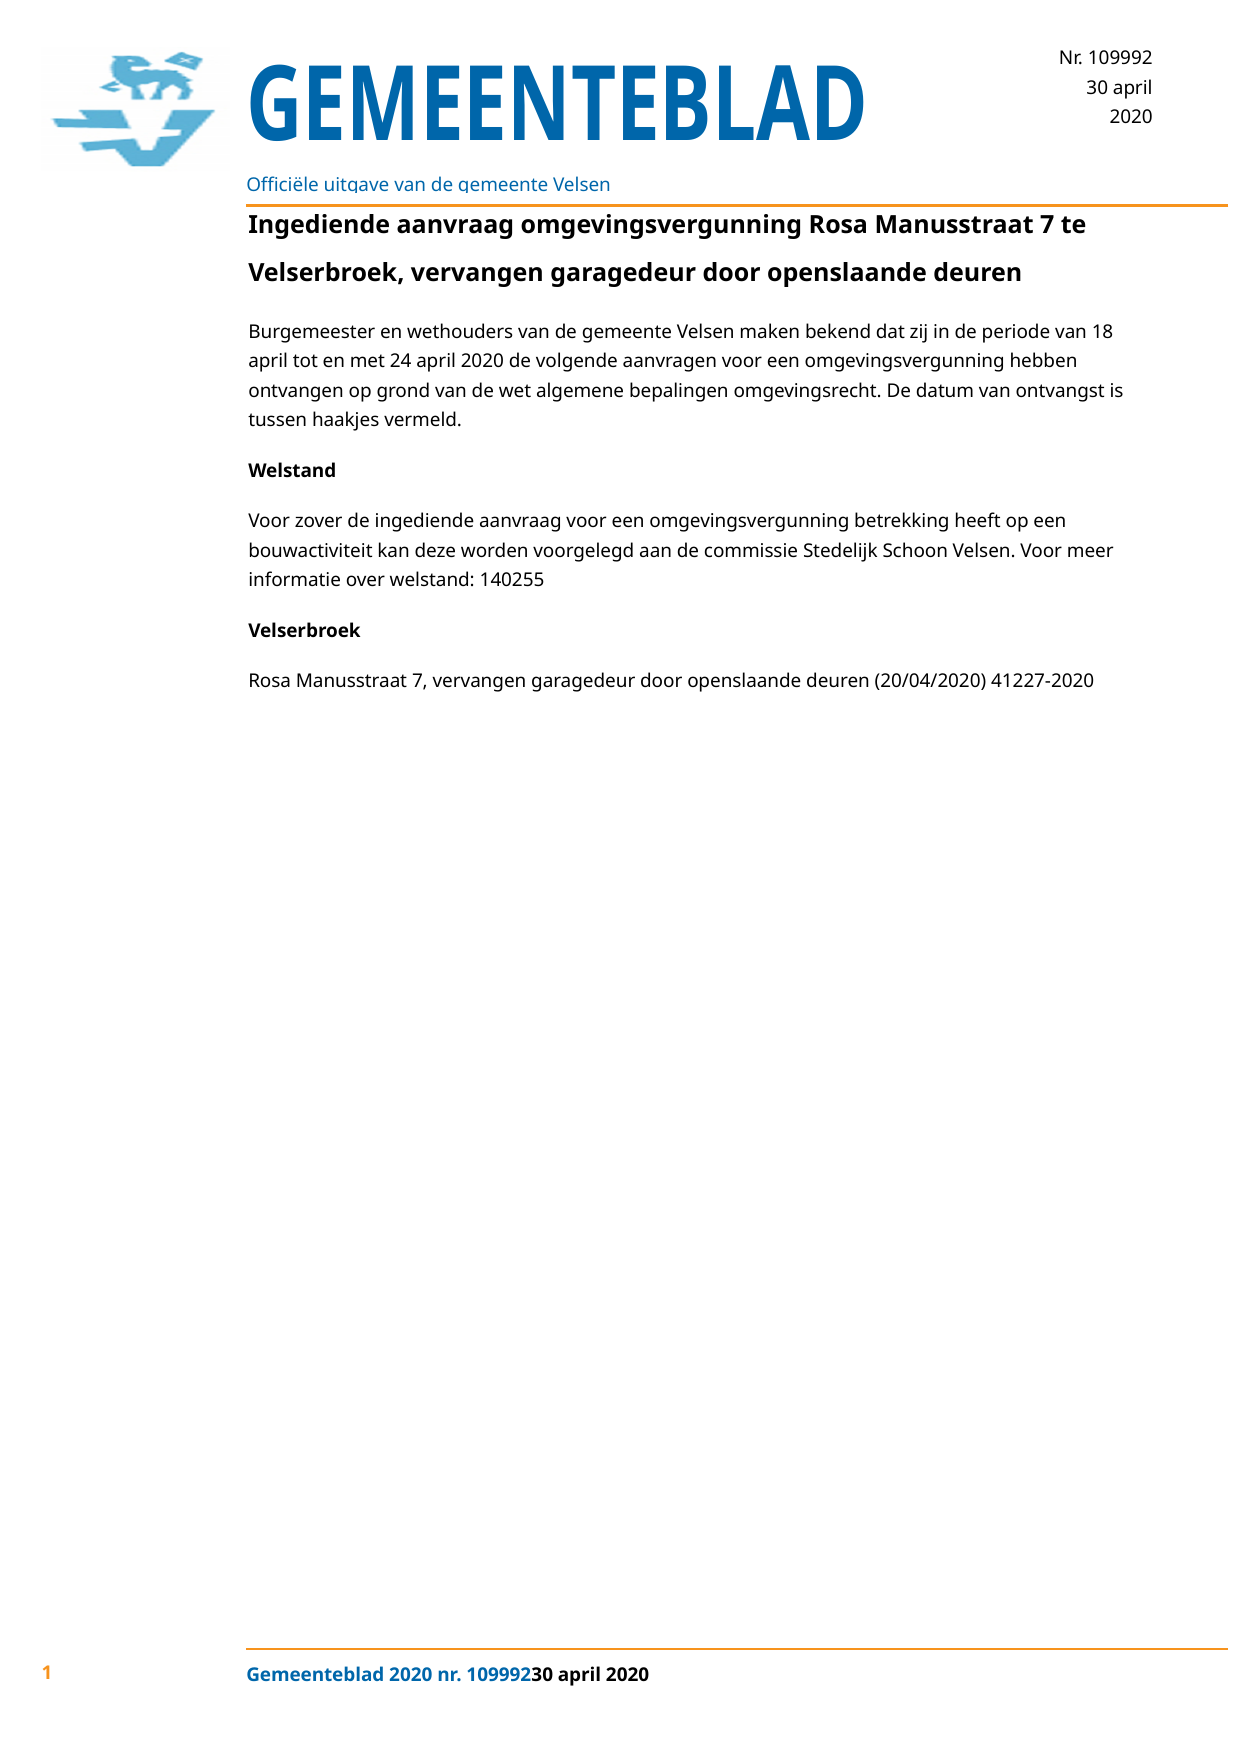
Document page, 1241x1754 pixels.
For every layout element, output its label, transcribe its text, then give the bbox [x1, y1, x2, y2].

text Velserbroek [248, 617, 1152, 643]
picture [41, 47, 231, 172]
text Rosa Manusstraat 7, vervangen garagedeur door openslaande deuren (20/04/2020) 41227-2020 [248, 667, 1152, 693]
text Burgemeester en wethouders van de gemeente Velsen maken bekend dat zij in de periode van 18 april tot en met 24 april 2020 de volgende aanvragen voor een omgevingsvergunning hebben ontvangen op grond van de wet algemene bepalingen omgevingsrecht. De datum van ontvangst is tussen haakjes vermeld. [248, 318, 1152, 432]
text Voor zover de ingediende aanvraag voor een omgevingsvergunning betrekking heeft op een bouwactiviteit kan deze worden voorgelegd aan de commissie Stedelijk Schoon Velsen. Voor meer informatie over welstand: 140255 [248, 507, 1152, 592]
text Ingediende aanvraag omgevingsvergunning Rosa Manusstraat 7 te Velserbroek, vervangen garagedeur door openslaande deuren [248, 207, 1152, 288]
text Welstand [248, 457, 1152, 483]
